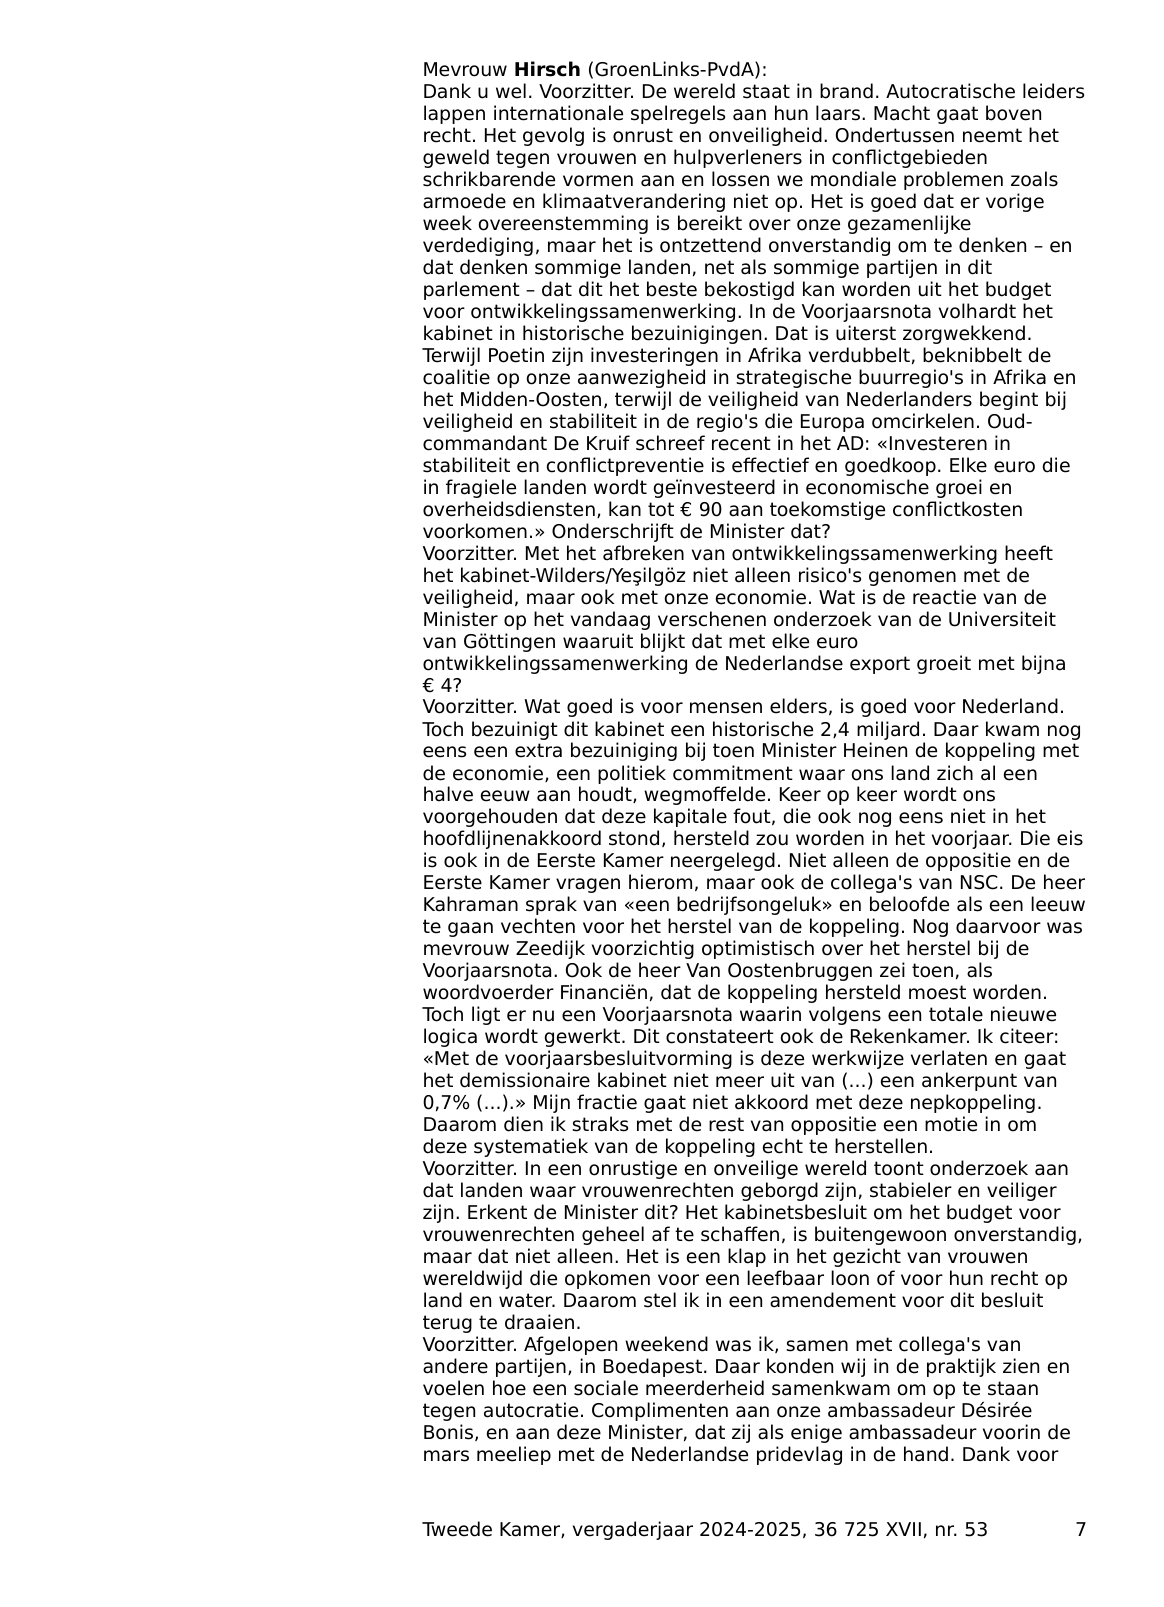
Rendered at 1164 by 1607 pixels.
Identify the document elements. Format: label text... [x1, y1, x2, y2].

text Voorzitter. Met het afbreken van ontwikkelingssamenwerking heeft het kabinet-Wilders/Yeşilgöz niet alleen risico's genomen met de veiligheid, maar ook met onze economie. Wat is de reactie van de Minister op het vandaag verschenen onderzoek van de Universiteit van Göttingen waaruit blijkt dat met elke euro ontwikkelingssamenwerking de Nederlandse export groeit met bijna € 4? [422, 543, 1087, 696]
text Voorzitter. Afgelopen weekend was ik, samen met collega's van andere partijen, in Boedapest. Daar konden wij in de praktijk zien en voelen hoe een sociale meerderheid samenkwam om op te staan tegen autocratie. Complimenten aan onze ambassadeur Désirée Bonis, en aan deze Minister, dat zij als enige ambassadeur voorin de mars meeliep met de Nederlandse pridevlag in de hand. Dank voor [422, 1334, 1087, 1466]
text Voorzitter. In een onrustige en onveilige wereld toont onderzoek aan dat landen waar vrouwenrechten geborgd zijn, stabieler en veiliger zijn. Erkent de Minister dit? Het kabinetsbesluit om het budget voor vrouwenrechten geheel af te schaffen, is buitengewoon onverstandig, maar dat niet alleen. Het is een klap in het gezicht van vrouwen wereldwijd die opkomen voor een leefbaar loon of voor hun recht op land en water. Daarom stel ik in een amendement voor dit besluit terug te draaien. [422, 1158, 1087, 1334]
text Dank u wel. Voorzitter. De wereld staat in brand. Autocratische leiders lappen internationale spelregels aan hun laars. Macht gaat boven recht. Het gevolg is onrust en onveiligheid. Ondertussen neemt het geweld tegen vrouwen en hulpverleners in conflictgebieden schrikbarende vormen aan en lossen we mondiale problemen zoals armoede en klimaatverandering niet op. Het is goed dat er vorige week overeenstemming is bereikt over onze gezamenlijke verdediging, maar het is ontzettend onverstandig om te denken – en dat denken sommige landen, net als sommige partijen in dit parlement – dat dit het beste bekostigd kan worden uit het budget voor ontwikkelingssamenwerking. In de Voorjaarsnota volhardt het kabinet in historische bezuinigingen. Dat is uiterst zorgwekkend. Terwijl Poetin zijn investeringen in Afrika verdubbelt, beknibbelt de coalitie op onze aanwezigheid in strategische buurregio's in Afrika en het Midden-Oosten, terwijl de veiligheid van Nederlanders begint bij veiligheid en stabiliteit in de regio's die Europa omcirkelen. Oud-commandant De Kruif schreef recent in het AD: «Investeren in stabiliteit en conflictpreventie is effectief en goedkoop. Elke euro die in fragiele landen wordt geïnvesteerd in economische groei en overheidsdiensten, kan tot € 90 aan toekomstige conflictkosten voorkomen.» Onderschrijft de Minister dat? [422, 81, 1087, 543]
text Mevrouw Hirsch (GroenLinks-PvdA): [422, 59, 1087, 81]
text Voorzitter. Wat goed is voor mensen elders, is goed voor Nederland. Toch bezuinigt dit kabinet een historische 2,4 miljard. Daar kwam nog eens een extra bezuiniging bij toen Minister Heinen de koppeling met de economie, een politiek commitment waar ons land zich al een halve eeuw aan houdt, wegmoffelde. Keer op keer wordt ons voorgehouden dat deze kapitale fout, die ook nog eens niet in het hoofdlijnenakkoord stond, hersteld zou worden in het voorjaar. Die eis is ook in de Eerste Kamer neergelegd. Niet alleen de oppositie en de Eerste Kamer vragen hierom, maar ook de collega's van NSC. De heer Kahraman sprak van «een bedrijfsongeluk» en beloofde als een leeuw te gaan vechten voor het herstel van de koppeling. Nog daarvoor was mevrouw Zeedijk voorzichtig optimistisch over het herstel bij de Voorjaarsnota. Ook de heer Van Oostenbruggen zei toen, als woordvoerder Financiën, dat de koppeling hersteld moest worden. Toch ligt er nu een Voorjaarsnota waarin volgens een totale nieuwe logica wordt gewerkt. Dit constateert ook de Rekenkamer. Ik citeer: «Met de voorjaarsbesluitvorming is deze werkwijze verlaten en gaat het demissionaire kabinet niet meer uit van (...) een ankerpunt van 0,7% (...).» Mijn fractie gaat niet akkoord met deze nepkoppeling. Daarom dien ik straks met de rest van oppositie een motie in om deze systematiek van de koppeling echt te herstellen. [422, 696, 1087, 1158]
